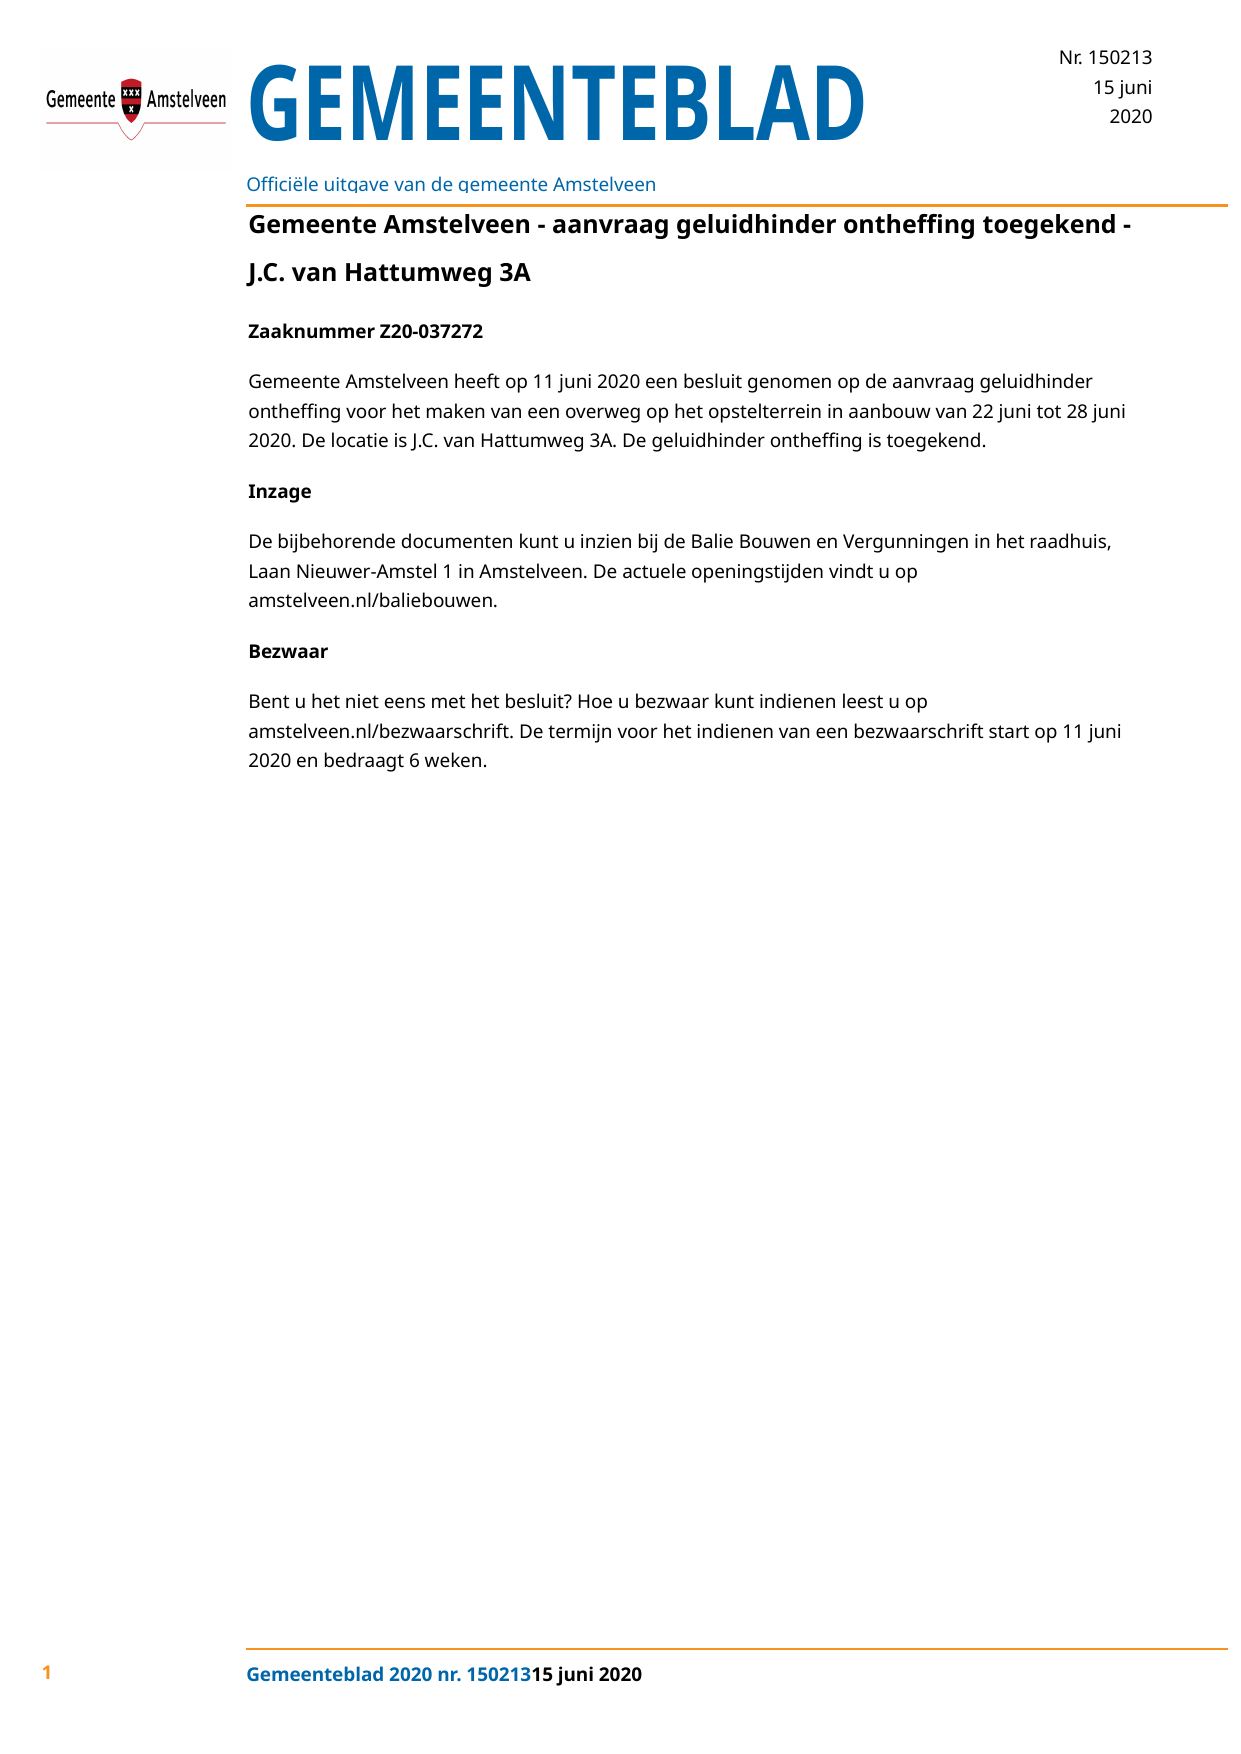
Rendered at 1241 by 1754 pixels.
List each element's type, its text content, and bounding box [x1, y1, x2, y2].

text Gemeente Amstelveen - aanvraag geluidhinder ontheffing toegekend - J.C. van Hattumweg 3A [248, 207, 1152, 288]
text Gemeente Amstelveen heeft op 11 juni 2020 een besluit genomen op de aanvraag geluidhinder ontheffing voor het maken van een overweg op het opstelterrein in aanbouw van 22 juni tot 28 juni 2020. De locatie is J.C. van Hattumweg 3A. De geluidhinder ontheffing is toegekend. [248, 368, 1152, 453]
text Zaaknummer Z20-037272 [248, 318, 1152, 344]
text Inzage [248, 478, 1152, 504]
text Bent u het niet eens met het besluit? Hoe u bezwaar kunt indienen leest u op amstelveen.nl/bezwaarschrift. De termijn voor het indienen van een bezwaarschrift start op 11 juni 2020 en bedraagt 6 weken. [248, 688, 1152, 773]
picture [41, 47, 231, 172]
text De bijbehorende documenten kunt u inzien bij de Balie Bouwen en Vergunningen in het raadhuis, Laan Nieuwer-Amstel 1 in Amstelveen. De actuele openingstijden vindt u op amstelveen.nl/baliebouwen. [248, 528, 1152, 613]
text Bezwaar [248, 638, 1152, 664]
